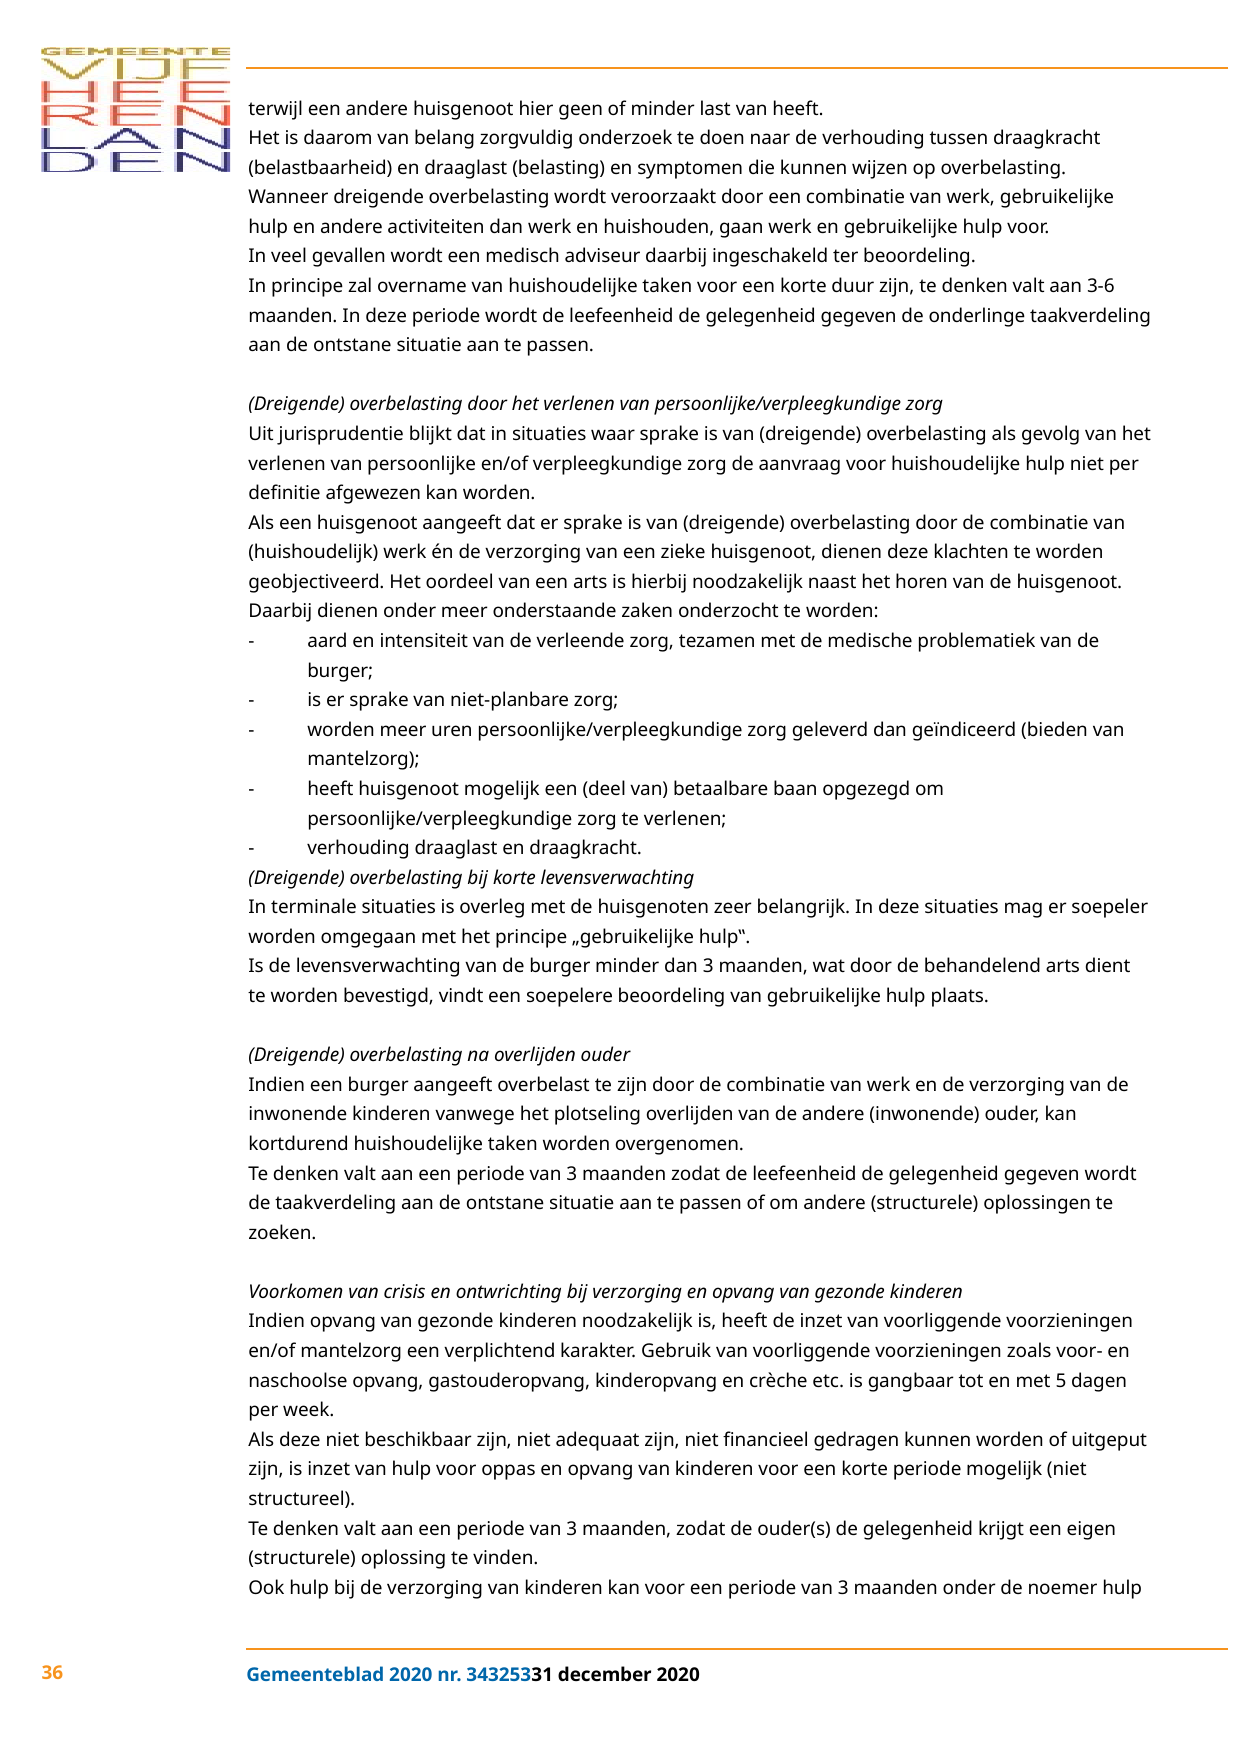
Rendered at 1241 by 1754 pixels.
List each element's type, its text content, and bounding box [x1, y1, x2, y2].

text Het is daarom van belang zorgvuldig onderzoek te doen naar de verhouding tussen draagkracht (belastbaarheid) en draaglast (belasting) en symptomen die kunnen wijzen op overbelasting. [248, 124, 1152, 180]
text Te denken valt aan een periode van 3 maanden, zodat de ouder(s) de gelegenheid krijgt een eigen (structurele) oplossing te vinden. [248, 1515, 1152, 1570]
text Als een huisgenoot aangeeft dat er sprake is van (dreigende) overbelasting door de combinatie van (huishoudelijk) werk én de verzorging van een zieke huisgenoot, dienen deze klachten te worden geobjectiveerd. Het oordeel van een arts is hierbij noodzakelijk naast het horen van de huisgenoot. [248, 509, 1152, 594]
list verhouding draaglast en draagkracht. [248, 834, 1152, 860]
text In veel gevallen wordt een medisch adviseur daarbij ingeschakeld ter beoordeling. [248, 243, 1152, 268]
text Als deze niet beschikbaar zijn, niet adequaat zijn, niet financieel gedragen kunnen worden of uitgeput zijn, is inzet van hulp voor oppas en opvang van kinderen voor een korte periode mogelijk (niet structureel). [248, 1426, 1152, 1511]
list is er sprake van niet-planbare zorg; [248, 686, 1152, 712]
text Voorkomen van crisis en ontwrichting bij verzorging en opvang van gezonde kinderen [248, 1278, 1152, 1304]
text Indien een burger aangeeft overbelast te zijn door de combinatie van werk en de verzorging van de inwonende kinderen vanwege het plotseling overlijden van de andere (inwonende) ouder, kan kortdurend huishoudelijke taken worden overgenomen. [248, 1071, 1152, 1156]
text (Dreigende) overbelasting bij korte levensverwachting [248, 864, 1152, 890]
text Indien opvang van gezonde kinderen noodzakelijk is, heeft de inzet van voorliggende voorzieningen en/of mantelzorg een verplichtend karakter. Gebruik van voorliggende voorzieningen zoals voor- en naschoolse opvang, gastouderopvang, kinderopvang en crèche etc. is gangbaar tot en met 5 dagen per week. [248, 1308, 1152, 1422]
text In terminale situaties is overleg met de huisgenoten zeer belangrijk. In deze situaties mag er soepeler worden omgegaan met het principe „gebruikelijke hulp‟. [248, 893, 1152, 949]
text Uit jurisprudentie blijkt dat in situaties waar sprake is van (dreigende) overbelasting als gevolg van het verlenen van persoonlijke en/of verpleegkundige zorg de aanvraag voor huishoudelijke hulp niet per definitie afgewezen kan worden. [248, 420, 1152, 505]
list aard en intensiteit van de verleende zorg, tezamen met de medische problematiek van de burger; [248, 627, 1152, 683]
text In principe zal overname van huishoudelijke taken voor een korte duur zijn, te denken valt aan 3-6 maanden. In deze periode wordt de leefeenheid de gelegenheid gegeven de onderlinge taakverdeling aan de ontstane situatie aan te passen. [248, 272, 1152, 357]
text Ook hulp bij de verzorging van kinderen kan voor een periode van 3 maanden onder de noemer hulp [248, 1574, 1152, 1600]
text (Dreigende) overbelasting door het verlenen van persoonlijke/verpleegkundige zorg [248, 391, 1152, 416]
text terwijl een andere huisgenoot hier geen of minder last van heeft. [248, 95, 1152, 121]
text Daarbij dienen onder meer onderstaande zaken onderzocht te worden: [248, 598, 1152, 623]
picture [41, 47, 231, 172]
list heeft huisgenoot mogelijk een (deel van) betaalbare baan opgezegd om persoonlijke/verpleegkundige zorg te verlenen; [248, 775, 1152, 831]
list worden meer uren persoonlijke/verpleegkundige zorg geleverd dan geïndiceerd (bieden van mantelzorg); [248, 716, 1152, 771]
text Is de levensverwachting van de burger minder dan 3 maanden, wat door de behandelend arts dient te worden bevestigd, vindt een soepelere beoordeling van gebruikelijke hulp plaats. [248, 953, 1152, 1008]
text (Dreigende) overbelasting na overlijden ouder [248, 1041, 1152, 1067]
text Te denken valt aan een periode van 3 maanden zodat de leefeenheid de gelegenheid gegeven wordt de taakverdeling aan de ontstane situatie aan te passen of om andere (structurele) oplossingen te zoeken. [248, 1160, 1152, 1245]
text Wanneer dreigende overbelasting wordt veroorzaakt door een combinatie van werk, gebruikelijke hulp en andere activiteiten dan werk en huishouden, gaan werk en gebruikelijke hulp voor. [248, 183, 1152, 239]
